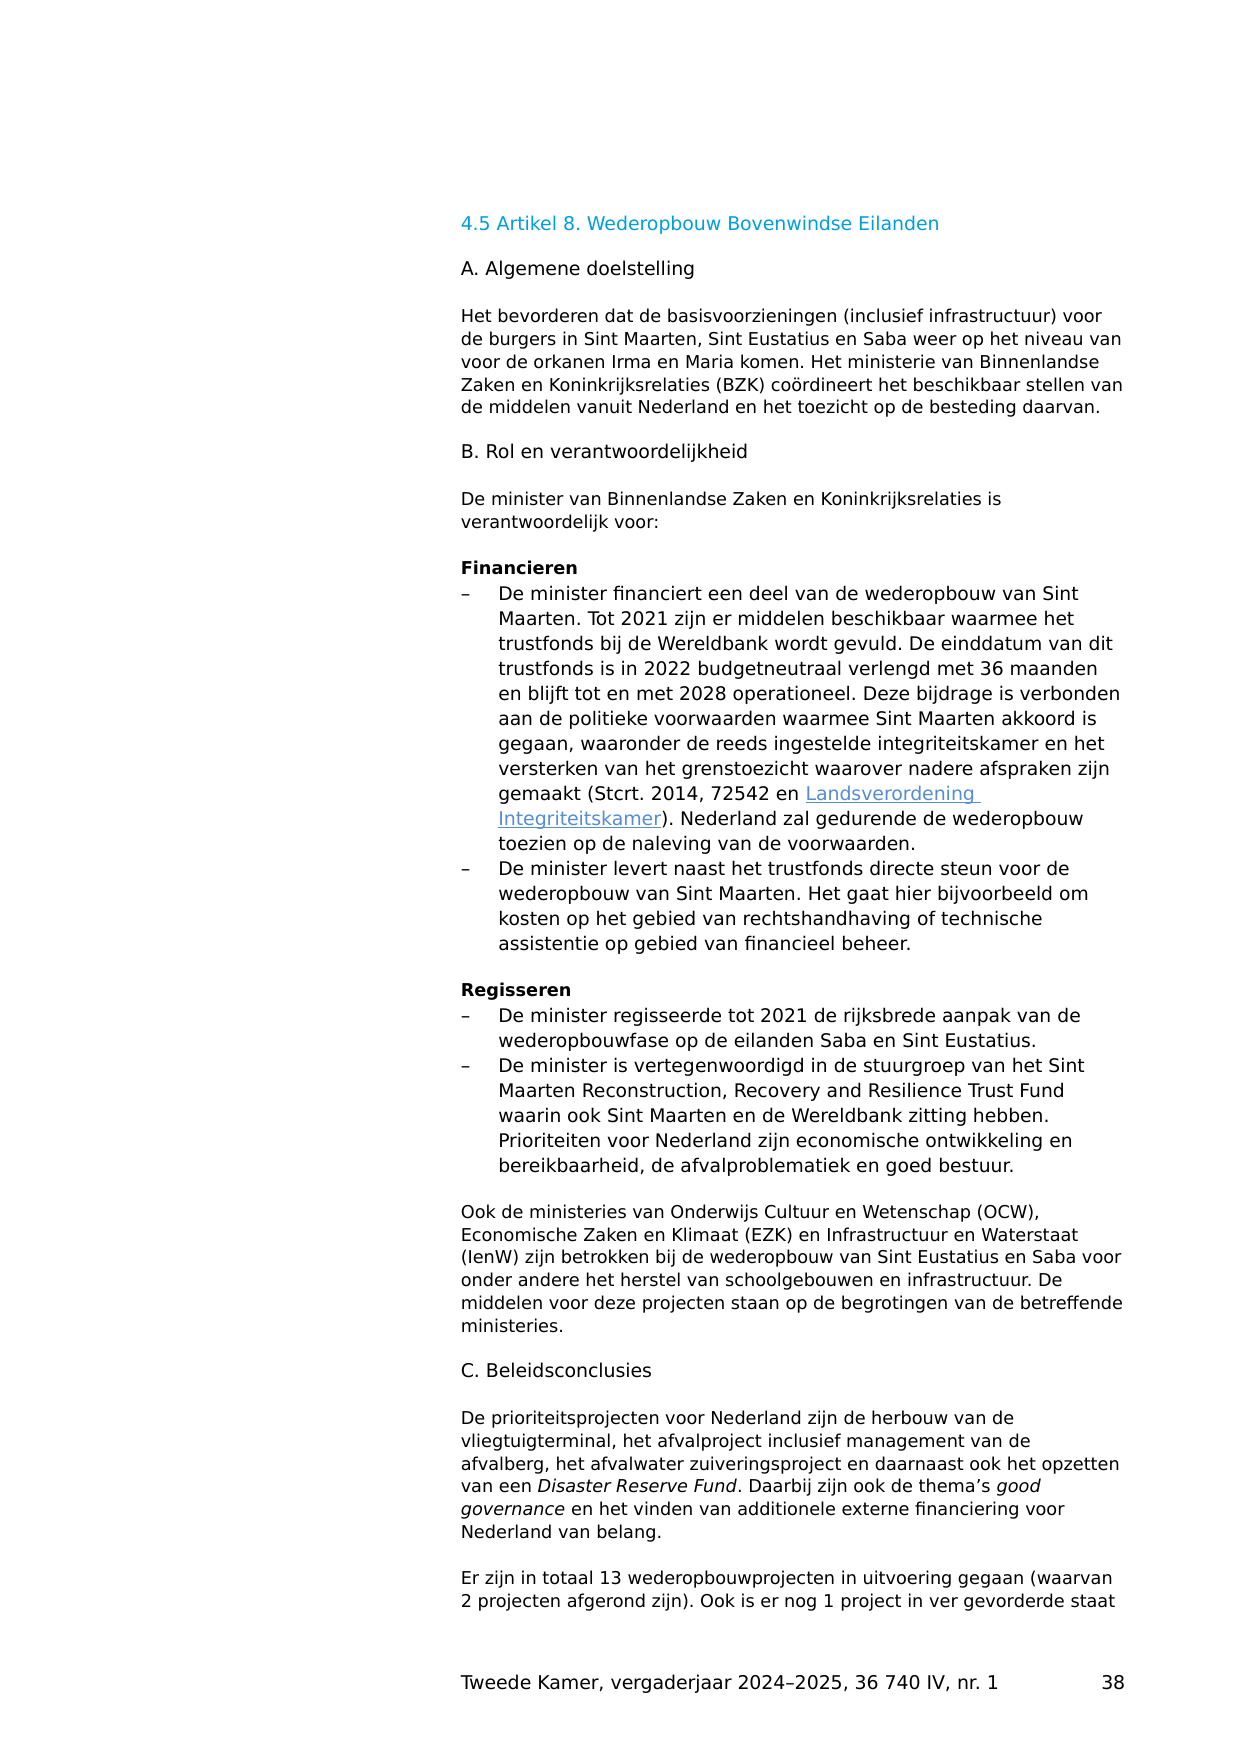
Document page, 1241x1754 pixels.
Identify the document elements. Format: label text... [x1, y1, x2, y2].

title 4.5 Artikel 8. Wederopbouw Bovenwindse Eilanden [461, 213, 1125, 235]
text Regisseren [461, 978, 1125, 1001]
title A. Algemene doelstelling [461, 258, 1125, 280]
text Financieren [461, 556, 1125, 579]
list De minister levert naast het trustfonds directe steun voor de wederopbouw van Sint Maarten. Het gaat hier bijvoorbeeld om kosten op het gebied van rechtshandhaving of technische assistentie op gebied van financieel beheer. [461, 856, 1125, 956]
text Ook de ministeries van Onderwijs Cultuur en Wetenschap (OCW), Economische Zaken en Klimaat (EZK) en Infrastructuur en Waterstaat (IenW) zijn betrokken bij de wederopbouw van Sint Eustatius en Saba voor onder andere het herstel van schoolgebouwen en infrastructuur. De middelen voor deze projecten staan op de begrotingen van de betreffende ministeries. [461, 1200, 1125, 1337]
text Het bevorderen dat de basisvoorzieningen (inclusief infrastructuur) voor de burgers in Sint Maarten, Sint Eustatius en Saba weer op het niveau van voor de orkanen Irma en Maria komen. Het ministerie van Binnenlandse Zaken en Koninkrijksrelaties (BZK) coördineert het beschikbaar stellen van de middelen vanuit Nederland en het toezicht op de besteding daarvan. [461, 304, 1125, 418]
title C. Beleidsconclusies [461, 1360, 1125, 1382]
title B. Rol en verantwoordelijkheid [461, 441, 1125, 463]
text De prioriteitsprojecten voor Nederland zijn de herbouw van de vliegtuigterminal, het afvalproject inclusief management van de afvalberg, het afvalwater zuiveringsproject en daarnaast ook het opzetten van een Disaster Reserve Fund. Daarbij zijn ook de thema’s good governance en het vinden van additionele externe financiering voor Nederland van belang. [461, 1406, 1125, 1543]
text Er zijn in totaal 13 wederopbouwprojecten in uitvoering gegaan (waarvan 2 projecten afgerond zijn). Ook is er nog 1 project in ver gevorderde staat [461, 1566, 1125, 1612]
list De minister financiert een deel van de wederopbouw van Sint Maarten. Tot 2021 zijn er middelen beschikbaar waarmee het trustfonds bij de Wereldbank wordt gevuld. De einddatum van dit trustfonds is in 2022 budgetneutraal verlengd met 36 maanden en blijft tot en met 2028 operationeel. Deze bijdrage is verbonden aan de politieke voorwaarden waarmee Sint Maarten akkoord is gegaan, waaronder de reeds ingestelde integriteitskamer en het versterken van het grenstoezicht waarover nadere afspraken zijn gemaakt (Stcrt. 2014, 72542 en Landsverordening Integriteitskamer). Nederland zal gedurende de wederopbouw toezien op de naleving van de voorwaarden. [461, 581, 1125, 856]
list De minister regisseerde tot 2021 de rijksbrede aanpak van de wederopbouwfase op de eilanden Saba en Sint Eustatius. [461, 1003, 1125, 1053]
list De minister is vertegenwoordigd in de stuurgroep van het Sint Maarten Reconstruction, Recovery and Resilience Trust Fund waarin ook Sint Maarten en de Wereldbank zitting hebben. Prioriteiten voor Nederland zijn economische ontwikkeling en bereikbaarheid, de afvalproblematiek en goed bestuur. [461, 1053, 1125, 1178]
text De minister van Binnenlandse Zaken en Koninkrijksrelaties is verantwoordelijk voor: [461, 487, 1125, 533]
